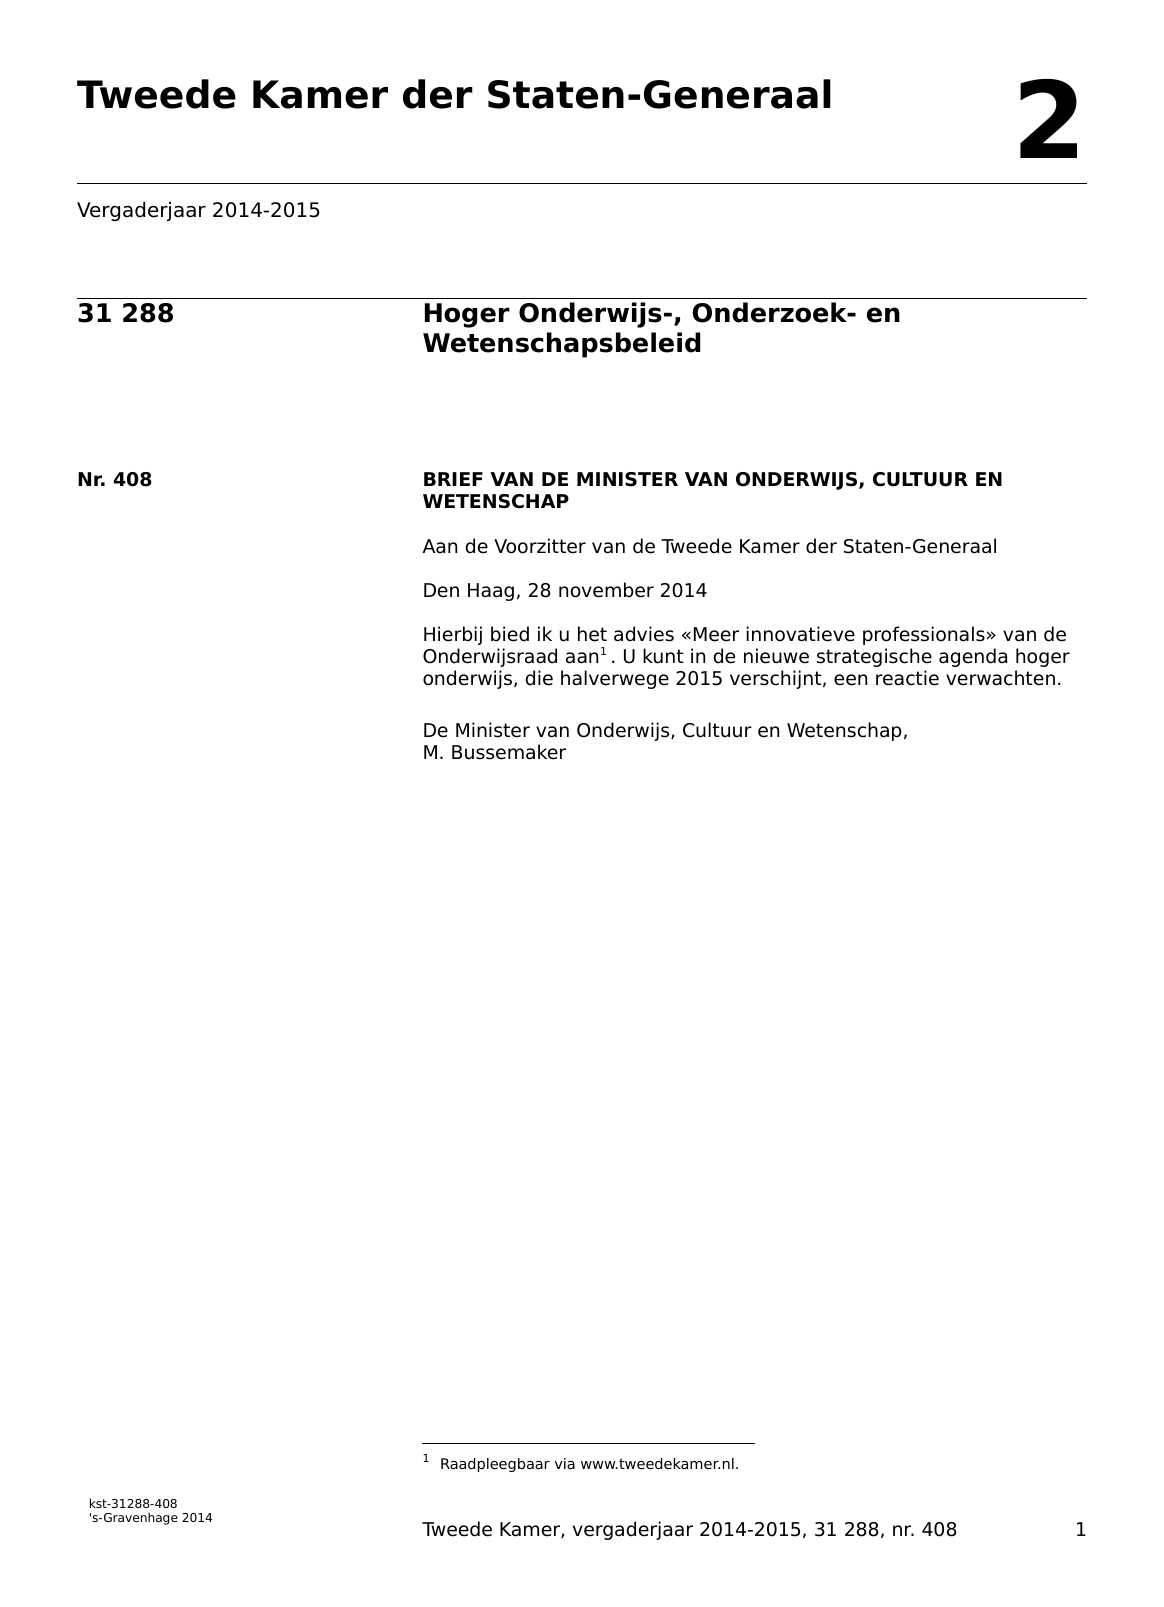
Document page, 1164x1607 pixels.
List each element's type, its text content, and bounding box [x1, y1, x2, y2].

subtitle Nr. 408 BRIEF VAN DE MINISTER VAN ONDERWIJS, CULTUUR EN WETENSCHAP [77, 469, 1087, 513]
text Aan de Voorzitter van de Tweede Kamer der Staten-Generaal [422, 536, 1087, 557]
table_header Tweede Kamer der Staten-Generaal [77, 59, 886, 183]
table_header 2 [886, 59, 1087, 183]
text Hierbij bied ik u het advies «Meer innovatieve professionals» van de Onderwijsraad aan. U kunt in de nieuwe strategische agenda hoger onderwijs, die halverwege 2015 verschijnt, een reactie verwachten. [422, 624, 1087, 690]
subtitle 31 288 Hoger Onderwijs-, Onderzoek- en Wetenschapsbeleid [77, 299, 1087, 358]
text Den Haag, 28 november 2014 [422, 580, 1087, 602]
text 's-Gravenhage 2014 [88, 1511, 323, 1525]
text Raadpleegbaar via www.tweedekamer.nl. [422, 1452, 1087, 1474]
text De Minister van Onderwijs, Cultuur en Wetenschap, M. Bussemaker [422, 720, 1087, 764]
text kst-31288-408 [88, 1497, 323, 1511]
table_cell Vergaderjaar 2014-2015 [77, 184, 1087, 298]
